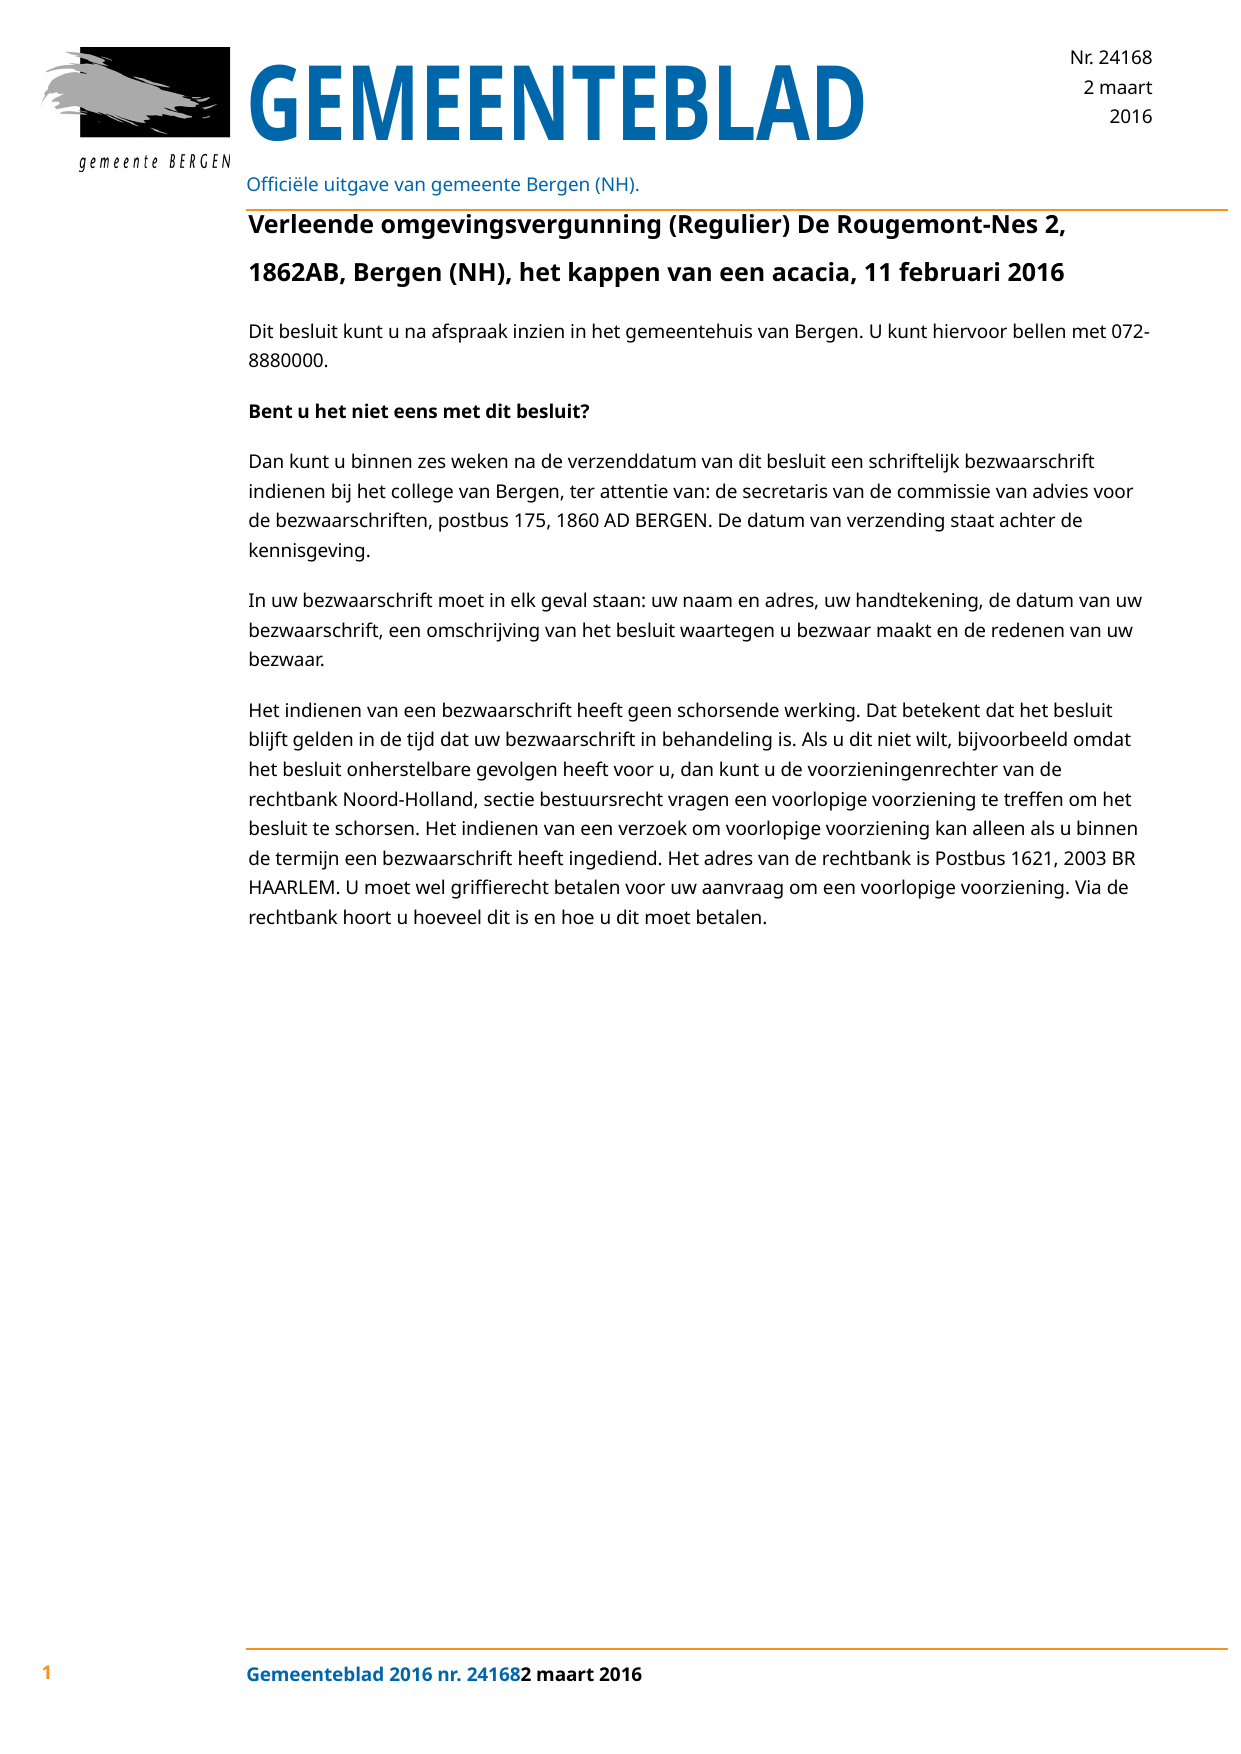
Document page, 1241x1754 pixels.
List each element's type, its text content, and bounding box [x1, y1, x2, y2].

text Dit besluit kunt u na afspraak inzien in het gemeentehuis van Bergen. U kunt hiervoor bellen met 072-8880000. [248, 318, 1152, 373]
text Bent u het niet eens met dit besluit? [248, 398, 1152, 424]
text Verleende omgevingsvergunning (Regulier) De Rougemont-Nes 2, 1862AB, Bergen (NH), het kappen van een acacia, 11 februari 2016 [248, 211, 1152, 288]
picture [41, 47, 231, 172]
text Het indienen van een bezwaarschrift heeft geen schorsende werking. Dat betekent dat het besluit blijft gelden in de tijd dat uw bezwaarschrift in behandeling is. Als u dit niet wilt, bijvoorbeeld omdat het besluit onherstelbare gevolgen heeft voor u, dan kunt u de voorzieningenrechter van de rechtbank Noord-Holland, sectie bestuursrecht vragen een voorlopige voorziening te treffen om het besluit te schorsen. Het indienen van een verzoek om voorlopige voorziening kan alleen als u binnen de termijn een bezwaarschrift heeft ingediend. Het adres van de rechtbank is Postbus 1621, 2003 BR HAARLEM. U moet wel griffierecht betalen voor uw aanvraag om een voorlopige voorziening. Via de rechtbank hoort u hoeveel dit is en hoe u dit moet betalen. [248, 697, 1152, 930]
text Dan kunt u binnen zes weken na de verzenddatum van dit besluit een schriftelijk bezwaarschrift indienen bij het college van Bergen, ter attentie van: de secretaris van de commissie van advies voor de bezwaarschriften, postbus 175, 1860 AD BERGEN. De datum van verzending staat achter de kennisgeving. [248, 448, 1152, 563]
text In uw bezwaarschrift moet in elk geval staan: uw naam en adres, uw handtekening, de datum van uw bezwaarschrift, een omschrijving van het besluit waartegen u bezwaar maakt en de redenen van uw bezwaar. [248, 587, 1152, 672]
